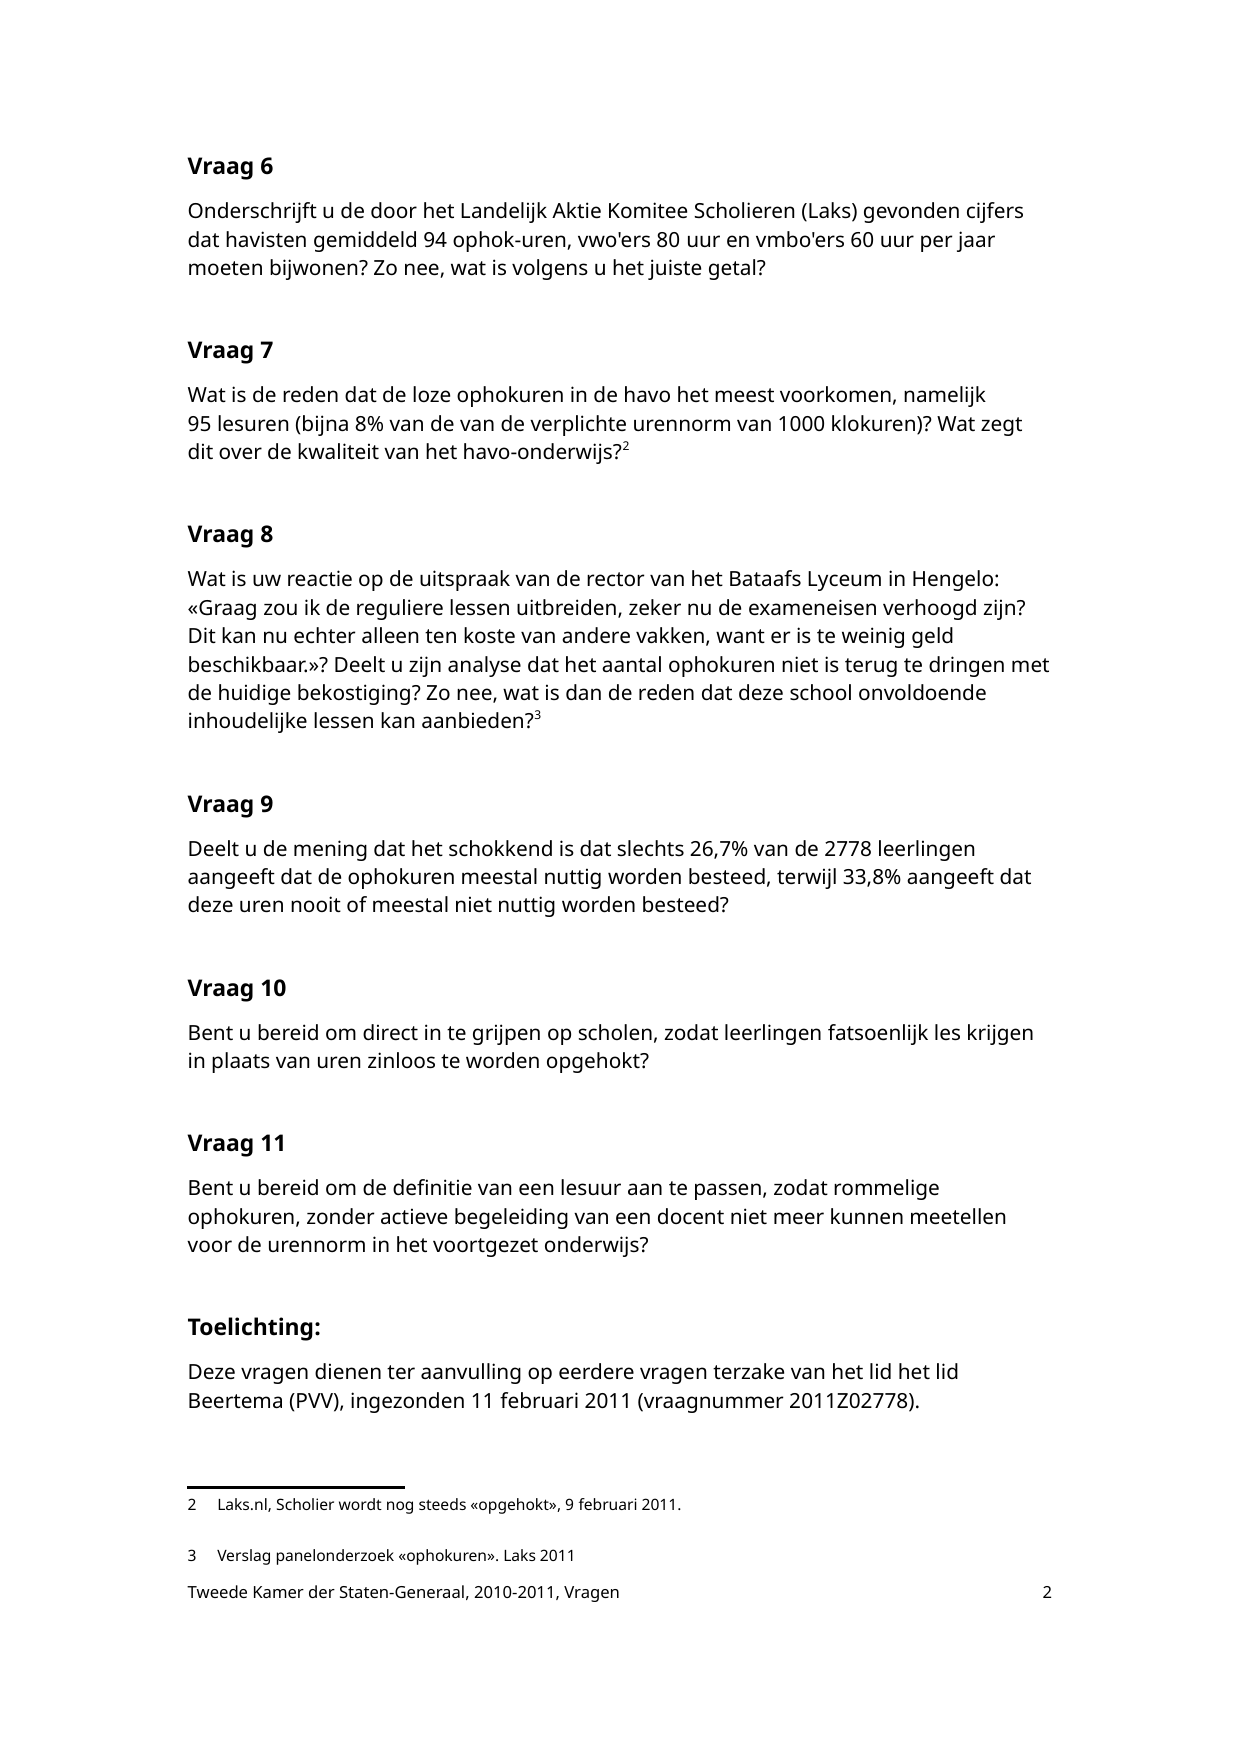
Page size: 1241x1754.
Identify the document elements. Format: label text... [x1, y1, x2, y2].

text Verslag panelonderzoek «ophokuren». Laks 2011 [187, 1538, 1053, 1566]
text Bent u bereid om direct in te grijpen op scholen, zodat leerlingen fatsoenlijk les krijgen in plaats van uren zinloos te worden opgehokt? [187, 1018, 1053, 1075]
subtitle Vraag 8 [187, 518, 1053, 549]
subtitle Vraag 6 [187, 150, 1053, 181]
subtitle Toelichting: [187, 1311, 1053, 1342]
text Laks.nl, Scholier wordt nog steeds «opgehokt», 9 februari 2011. [187, 1479, 1053, 1508]
text Wat is de reden dat de loze ophokuren in de havo het meest voorkomen, namelijk 95 lesuren (bijna 8% van de van de verplichte urennorm van 1000 klokuren)? Wat zegt dit over de kwaliteit van het havo-onderwijs? [187, 380, 1053, 466]
subtitle Vraag 9 [187, 787, 1053, 819]
subtitle Vraag 7 [187, 334, 1053, 365]
text Onderschrijft u de door het Landelijk Aktie Komitee Scholieren (Laks) gevonden cijfers dat havisten gemiddeld 94 ophok-uren, vwo'ers 80 uur en vmbo'ers 60 uur per jaar moeten bijwonen? Zo nee, wat is volgens u het juiste getal? [187, 196, 1053, 282]
subtitle Vraag 11 [187, 1127, 1053, 1158]
text Deze vragen dienen ter aanvulling op eerdere vragen terzake van het lid het lid Beertema (PVV), ingezonden 11 februari 2011 (vraagnummer 2011Z02778). [187, 1357, 1053, 1414]
subtitle Vraag 10 [187, 972, 1053, 1003]
text Wat is uw reactie op de uitspraak van de rector van het Bataafs Lyceum in Hengelo: «Graag zou ik de reguliere lessen uitbreiden, zeker nu de exameneisen verhoogd zijn? Dit kan nu echter alleen ten koste van andere vakken, want er is te weinig geld beschikbaar.»? Deelt u zijn analyse dat het aantal ophokuren niet is terug te dringen met de huidige bekostiging? Zo nee, wat is dan de reden dat deze school onvoldoende inhoudelijke lessen kan aanbieden? [187, 564, 1053, 735]
text Bent u bereid om de definitie van een lesuur aan te passen, zodat rommelige ophokuren, zonder actieve begeleiding van een docent niet meer kunnen meetellen voor de urennorm in het voortgezet onderwijs? [187, 1173, 1053, 1259]
text Deelt u de mening dat het schokkend is dat slechts 26,7% van de 2778 leerlingen aangeeft dat de ophokuren meestal nuttig worden besteed, terwijl 33,8% aangeeft dat deze uren nooit of meestal niet nuttig worden besteed? [187, 834, 1053, 919]
